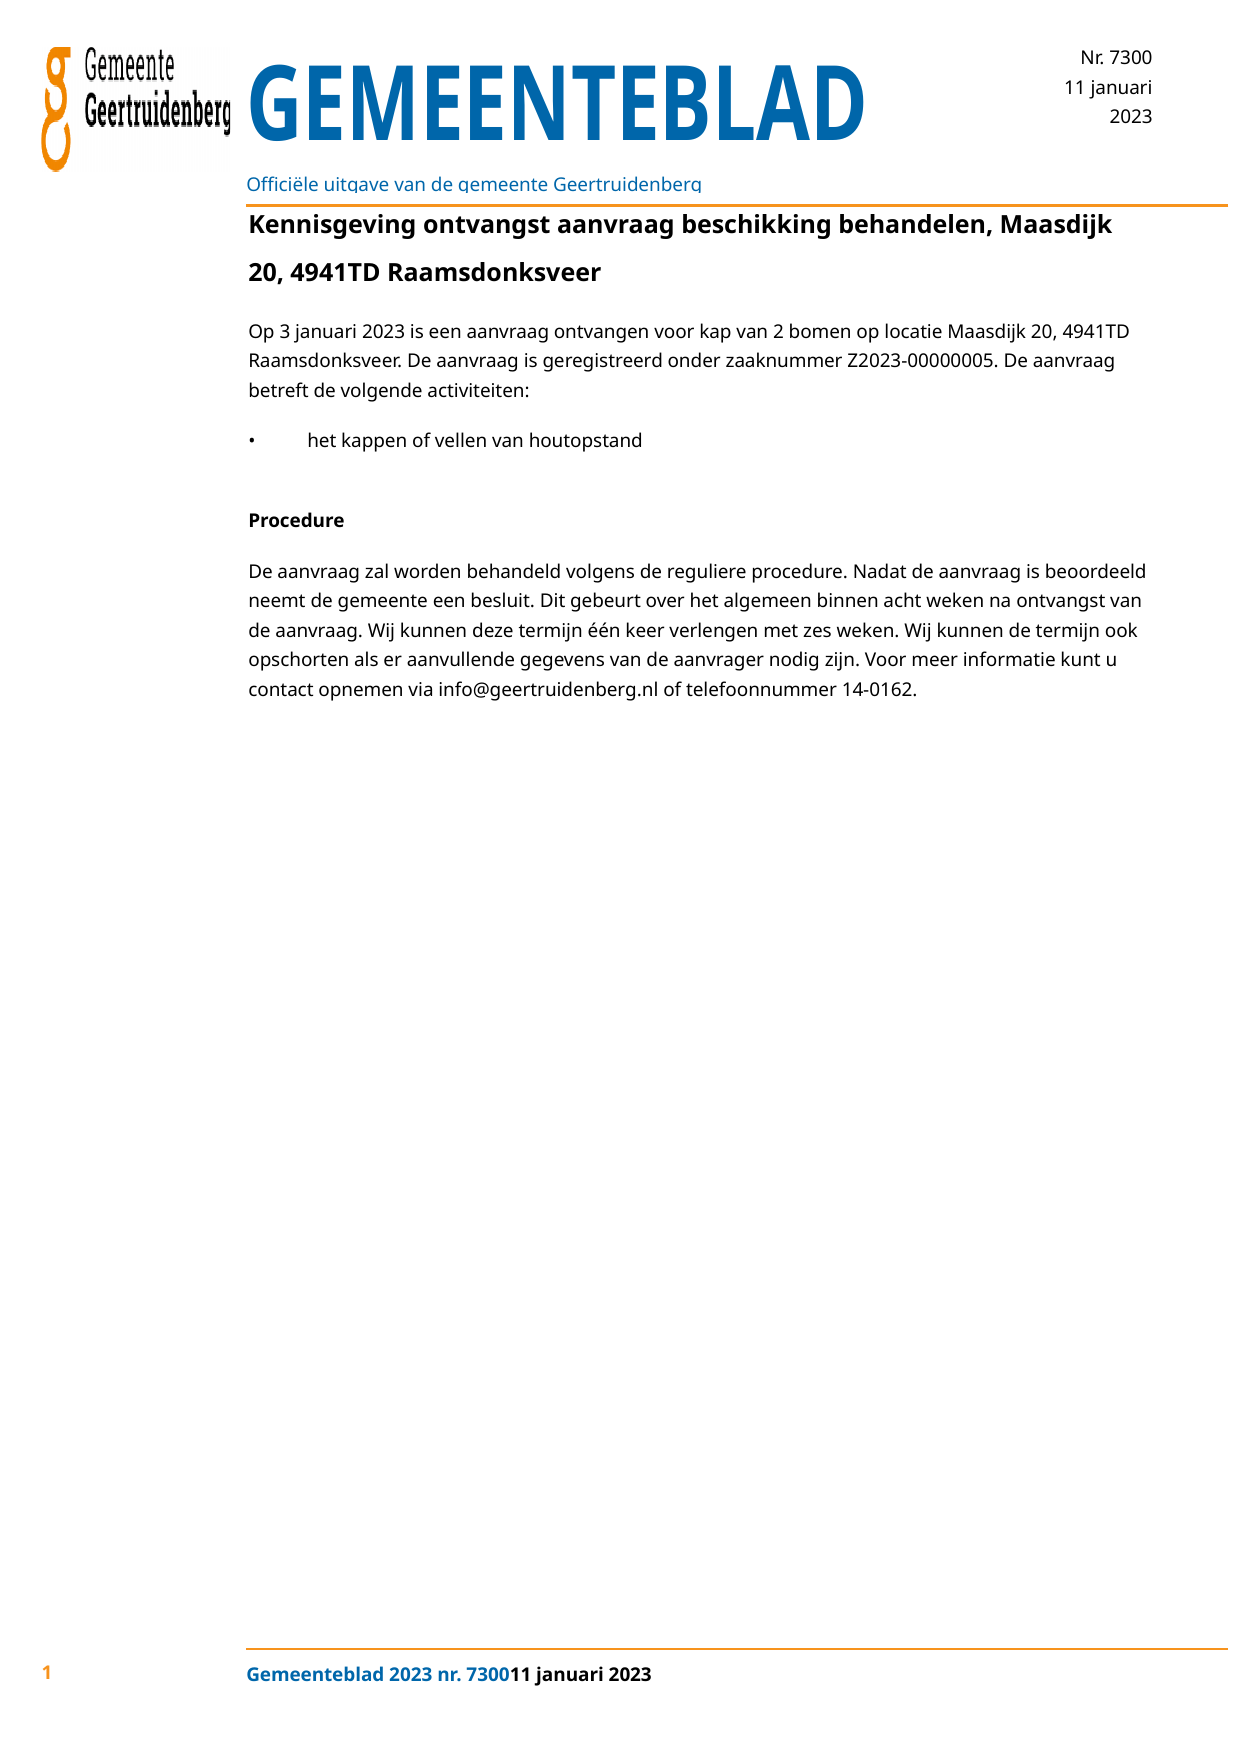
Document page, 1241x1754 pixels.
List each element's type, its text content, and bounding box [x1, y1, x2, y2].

list het kappen of vellen van houtopstand [248, 427, 1152, 453]
picture [41, 47, 231, 172]
text Kennisgeving ontvangst aanvraag beschikking behandelen, Maasdijk 20, 4941TD Raamsdonksveer [248, 207, 1152, 288]
text Procedure [248, 507, 1152, 533]
text De aanvraag zal worden behandeld volgens de reguliere procedure. Nadat de aanvraag is beoordeeld neemt de gemeente een besluit. Dit gebeurt over het algemeen binnen acht weken na ontvangst van de aanvraag. Wij kunnen deze termijn één keer verlengen met zes weken. Wij kunnen de termijn ook opschorten als er aanvullende gegevens van de aanvrager nodig zijn. Voor meer informatie kunt u contact opnemen via info@geertruidenberg.nl of telefoonnummer 14-0162. [248, 558, 1152, 702]
text Op 3 januari 2023 is een aanvraag ontvangen voor kap van 2 bomen op locatie Maasdijk 20, 4941TD Raamsdonksveer. De aanvraag is geregistreerd onder zaaknummer Z2023-00000005. De aanvraag betreft de volgende activiteiten: [248, 318, 1152, 403]
